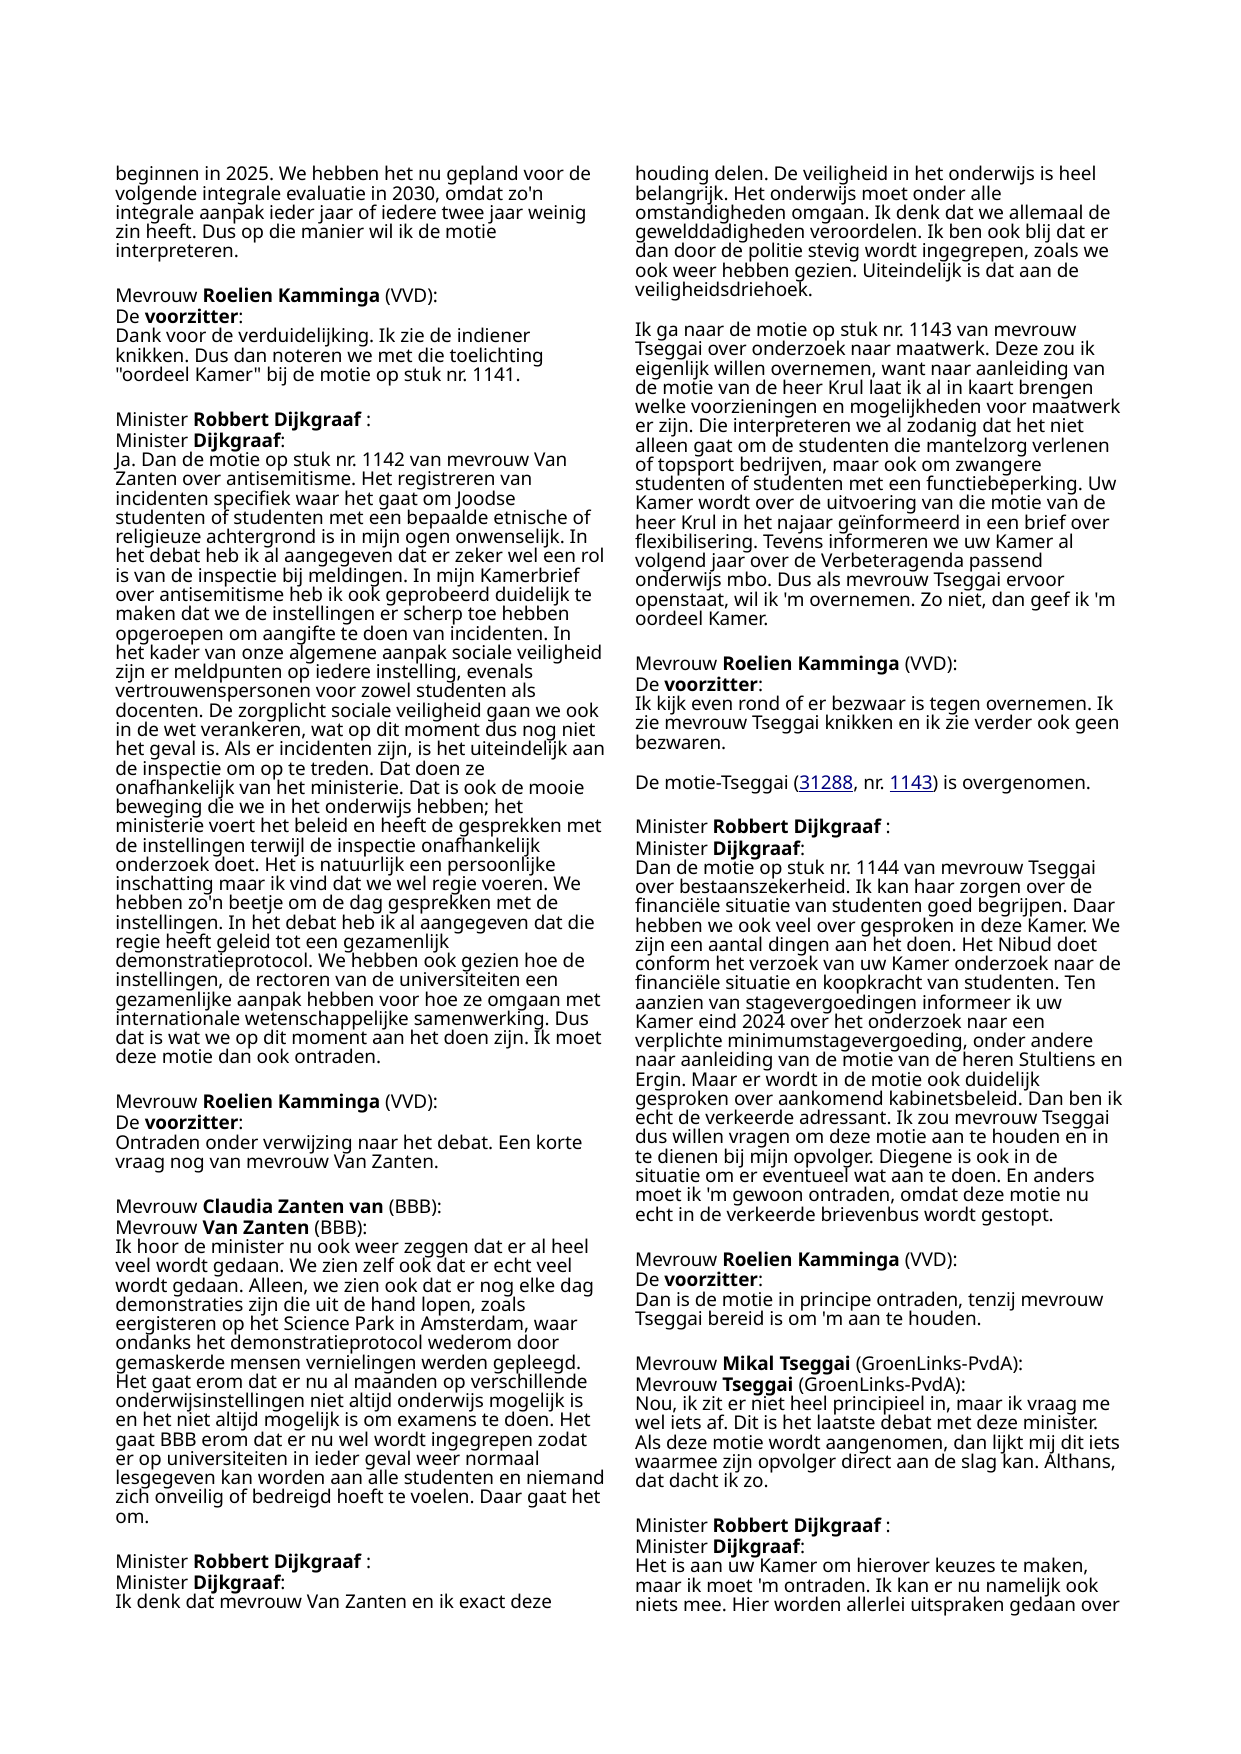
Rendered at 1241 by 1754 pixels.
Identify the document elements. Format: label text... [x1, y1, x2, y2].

text Ik denk dat mevrouw Van Zanten en ik exact deze [115, 1593, 605, 1612]
text Mevrouw Tseggai (GroenLinks-PvdA): [635, 1376, 1125, 1395]
text Minister Robbert Dijkgraaf : [635, 1512, 1125, 1538]
text Dan is de motie in principe ontraden, tenzij mevrouw Tseggai bereid is om 'm aan te houden. [635, 1291, 1125, 1329]
text Minister Robbert Dijkgraaf : [115, 406, 605, 432]
text Mevrouw Roelien Kamminga (VVD): [635, 1246, 1125, 1271]
text Dank voor de verduidelijking. Ik zie de indiener knikken. Dus dan noteren we met die toelichting "oordeel Kamer" bij de motie op stuk nr. 1141. [115, 327, 605, 385]
text Minister Dijkgraaf: [635, 839, 1125, 859]
text Minister Robbert Dijkgraaf : [635, 814, 1125, 839]
text De motie-Tseggai (31288, nr. 1143) is overgenomen. [635, 774, 1125, 793]
text De voorzitter: [115, 308, 605, 327]
text Mevrouw Van Zanten (BBB): [115, 1219, 605, 1238]
text beginnen in 2025. We hebben het nu gepland voor de volgende integrale evaluatie in 2030, omdat zo'n integrale aanpak ieder jaar of iedere twee jaar weinig zin heeft. Dus op die manier wil ik de motie interpreteren. [115, 165, 605, 262]
text houding delen. De veiligheid in het onderwijs is heel belangrijk. Het onderwijs moet onder alle omstandigheden omgaan. Ik denk dat we allemaal de gewelddadigheden veroordelen. Ik ben ook blij dat er dan door de politie stevig wordt ingegrepen, zoals we ook weer hebben gezien. Uiteindelijk is dat aan de veiligheidsdriehoek. [635, 165, 1125, 300]
text Mevrouw Roelien Kamminga (VVD): [115, 282, 605, 308]
text De voorzitter: [635, 1271, 1125, 1291]
text Ik hoor de minister nu ook weer zeggen dat er al heel veel wordt gedaan. We zien zelf ook dat er echt veel wordt gedaan. Alleen, we zien ook dat er nog elke dag demonstraties zijn die uit de hand lopen, zoals eergisteren op het Science Park in Amsterdam, waar ondanks het demonstratieprotocol wederom door gemaskerde mensen vernielingen werden gepleegd. Het gaat erom dat er nu al maanden op verschillende onderwijsinstellingen niet altijd onderwijs mogelijk is en het niet altijd mogelijk is om examens te doen. Het gaat BBB erom dat er nu wel wordt ingegrepen zodat er op universiteiten in ieder geval weer normaal lesgegeven kan worden aan alle studenten en niemand zich onveilig of bedreigd hoeft te voelen. Daar gaat het om. [115, 1238, 605, 1527]
text Minister Robbert Dijkgraaf : [115, 1548, 605, 1574]
text Mevrouw Roelien Kamminga (VVD): [115, 1089, 605, 1114]
text Mevrouw Roelien Kamminga (VVD): [635, 650, 1125, 676]
text Ja. Dan de motie op stuk nr. 1142 van mevrouw Van Zanten over antisemitisme. Het registreren van incidenten specifiek waar het gaat om Joodse studenten of studenten met een bepaalde etnische of religieuze achtergrond is in mijn ogen onwenselijk. In het debat heb ik al aangegeven dat er zeker wel een rol is van de inspectie bij meldingen. In mijn Kamerbrief over antisemitisme heb ik ook geprobeerd duidelijk te maken dat we de instellingen er scherp toe hebben opgeroepen om aangifte te doen van incidenten. In het kader van onze algemene aanpak sociale veiligheid zijn er meldpunten op iedere instelling, evenals vertrouwenspersonen voor zowel studenten als docenten. De zorgplicht sociale veiligheid gaan we ook in de wet verankeren, wat op dit moment dus nog niet het geval is. Als er incidenten zijn, is het uiteindelijk aan de inspectie om op te treden. Dat doen ze onafhankelijk van het ministerie. Dat is ook de mooie beweging die we in het onderwijs hebben; het ministerie voert het beleid en heeft de gesprekken met de instellingen terwijl de inspectie onafhankelijk onderzoek doet. Het is natuurlijk een persoonlijke inschatting maar ik vind dat we wel regie voeren. We hebben zo'n beetje om de dag gesprekken met de instellingen. In het debat heb ik al aangegeven dat die regie heeft geleid tot een gezamenlijk demonstratieprotocol. We hebben ook gezien hoe de instellingen, de rectoren van de universiteiten een gezamenlijke aanpak hebben voor hoe ze omgaan met internationale wetenschappelijke samenwerking. Dus dat is wat we op dit moment aan het doen zijn. Ik moet deze motie dan ook ontraden. [115, 451, 605, 1068]
text Ik ga naar de motie op stuk nr. 1143 van mevrouw Tseggai over onderzoek naar maatwerk. Deze zou ik eigenlijk willen overnemen, want naar aanleiding van de motie van de heer Krul laat ik al in kaart brengen welke voorzieningen en mogelijkheden voor maatwerk er zijn. Die interpreteren we al zodanig dat het niet alleen gaat om de studenten die mantelzorg verlenen of topsport bedrijven, maar ook om zwangere studenten of studenten met een functiebeperking. Uw Kamer wordt over de uitvoering van die motie van de heer Krul in het najaar geïnformeerd in een brief over flexibilisering. Tevens informeren we uw Kamer al volgend jaar over de Verbeteragenda passend onderwijs mbo. Dus als mevrouw Tseggai ervoor openstaat, wil ik 'm overnemen. Zo niet, dan geef ik 'm oordeel Kamer. [635, 321, 1125, 629]
text Ik kijk even rond of er bezwaar is tegen overnemen. Ik zie mevrouw Tseggai knikken en ik zie verder ook geen bezwaren. [635, 695, 1125, 753]
text Mevrouw Mikal Tseggai (GroenLinks-PvdA): [635, 1350, 1125, 1376]
text Ontraden onder verwijzing naar het debat. Een korte vraag nog van mevrouw Van Zanten. [115, 1134, 605, 1172]
text Mevrouw Claudia Zanten van (BBB): [115, 1193, 605, 1219]
text Minister Dijkgraaf: [115, 1574, 605, 1593]
text Nou, ik zit er niet heel principieel in, maar ik vraag me wel iets af. Dit is het laatste debat met deze minister. Als deze motie wordt aangenomen, dan lijkt mij dit iets waarmee zijn opvolger direct aan de slag kan. Althans, dat dacht ik zo. [635, 1395, 1125, 1491]
text De voorzitter: [115, 1114, 605, 1134]
text De voorzitter: [635, 676, 1125, 695]
text Dan de motie op stuk nr. 1144 van mevrouw Tseggai over bestaanszekerheid. Ik kan haar zorgen over de financiële situatie van studenten goed begrijpen. Daar hebben we ook veel over gesproken in deze Kamer. We zijn een aantal dingen aan het doen. Het Nibud doet conform het verzoek van uw Kamer onderzoek naar de financiële situatie en koopkracht van studenten. Ten aanzien van stagevergoedingen informeer ik uw Kamer eind 2024 over het onderzoek naar een verplichte minimumstagevergoeding, onder andere naar aanleiding van de motie van de heren Stultiens en Ergin. Maar er wordt in de motie ook duidelijk gesproken over aankomend kabinetsbeleid. Dan ben ik echt de verkeerde adressant. Ik zou mevrouw Tseggai dus willen vragen om deze motie aan te houden en in te dienen bij mijn opvolger. Diegene is ook in de situatie om er eventueel wat aan te doen. En anders moet ik 'm gewoon ontraden, omdat deze motie nu echt in de verkeerde brievenbus wordt gestopt. [635, 859, 1125, 1225]
text Het is aan uw Kamer om hierover keuzes te maken, maar ik moet 'm ontraden. Ik kan er nu namelijk ook niets mee. Hier worden allerlei uitspraken gedaan over [635, 1557, 1125, 1615]
text Minister Dijkgraaf: [115, 432, 605, 451]
text Minister Dijkgraaf: [635, 1538, 1125, 1557]
